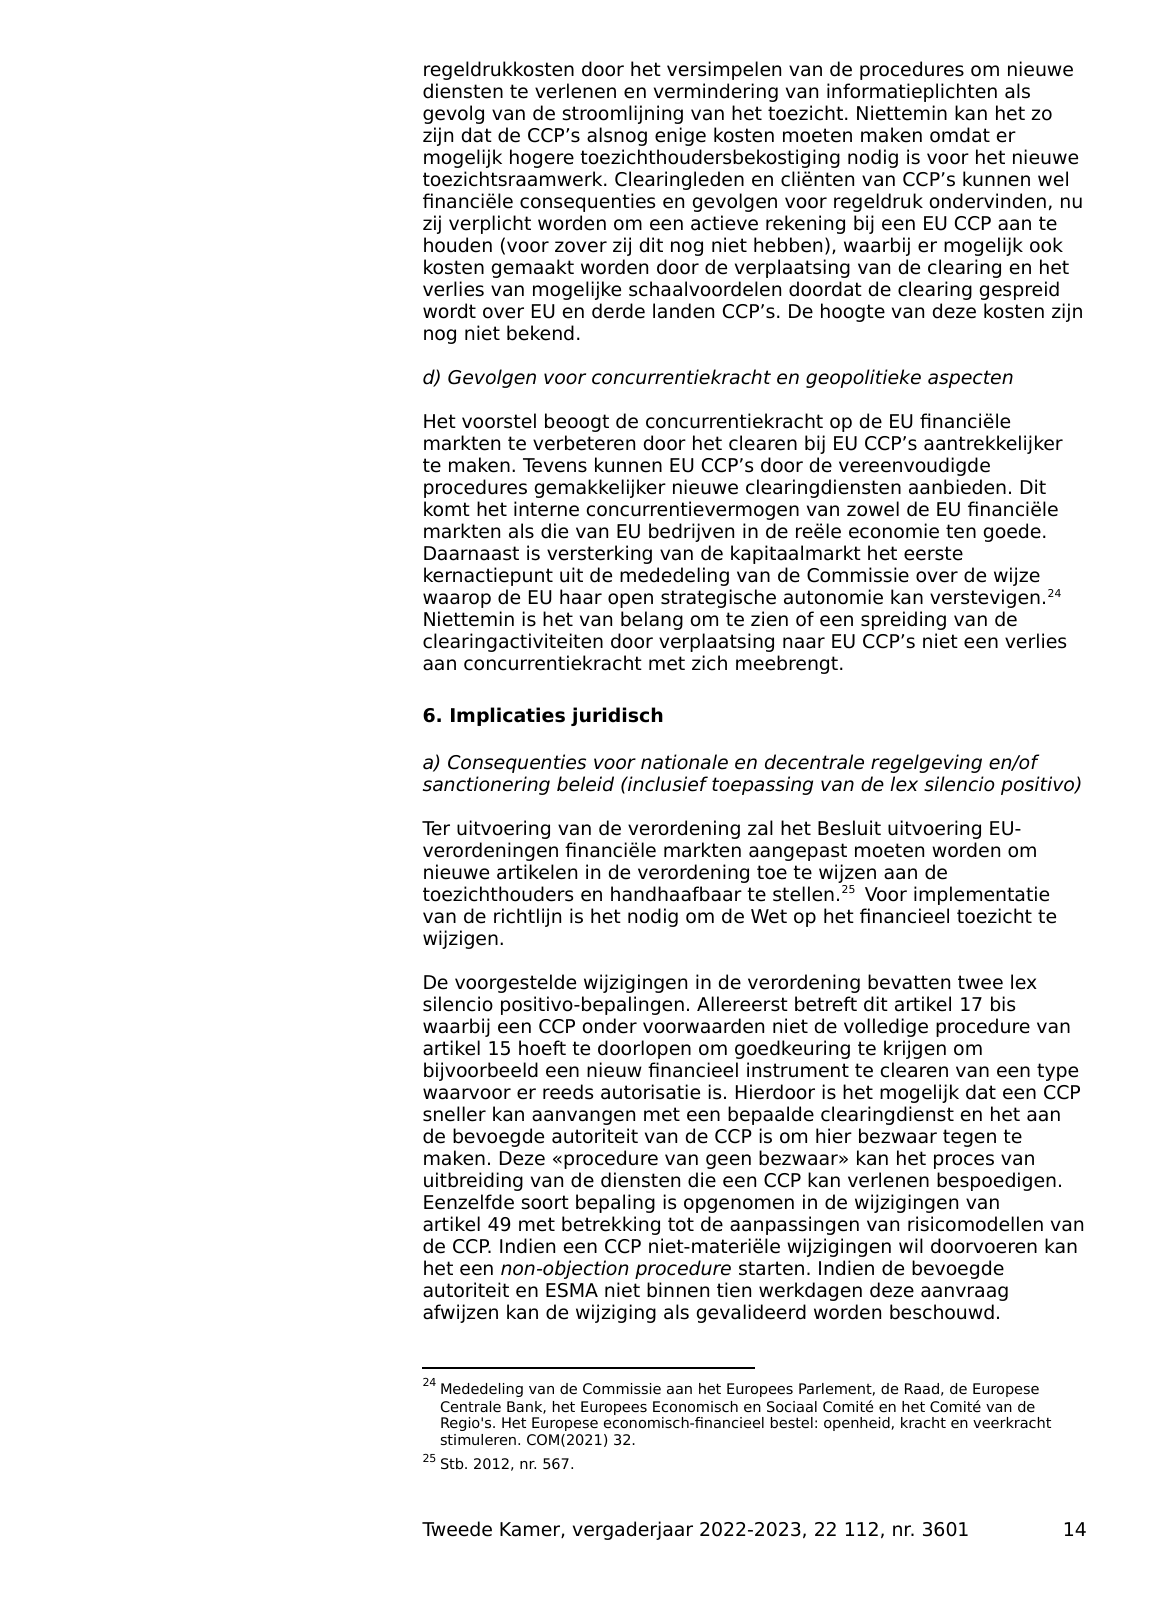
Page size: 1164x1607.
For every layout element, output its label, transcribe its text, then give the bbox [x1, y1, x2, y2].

subtitle 6. Implicaties juridisch [422, 705, 1087, 727]
text Het voorstel beoogt de concurrentiekracht op de EU financiële markten te verbeteren door het clearen bij EU CCP’s aantrekkelijker te maken. Tevens kunnen EU CCP’s door de vereenvoudigde procedures gemakkelijker nieuwe clearingdiensten aanbieden. Dit komt het interne concurrentievermogen van zowel de EU financiële markten als die van EU bedrijven in de reële economie ten goede. Daarnaast is versterking van de kapitaalmarkt het eerste kernactiepunt uit de mededeling van de Commissie over de wijze waarop de EU haar open strategische autonomie kan verstevigen. Niettemin is het van belang om te zien of een spreiding van de clearingactiviteiten door verplaatsing naar EU CCP’s niet een verlies aan concurrentiekracht met zich meebrengt. [422, 411, 1087, 675]
subtitle d) Gevolgen voor concurrentiekracht en geopolitieke aspecten [422, 367, 1087, 389]
text Ter uitvoering van de verordening zal het Besluit uitvoering EU-verordeningen financiële markten aangepast moeten worden om nieuwe artikelen in de verordening toe te wijzen aan de toezichthouders en handhaafbaar te stellen. Voor implementatie van de richtlijn is het nodig om de Wet op het financieel toezicht te wijzigen. [422, 818, 1087, 950]
text Mededeling van de Commissie aan het Europees Parlement, de Raad, de Europese Centrale Bank, het Europees Economisch en Sociaal Comité en het Comité van de Regio's. Het Europese economisch-financieel bestel: openheid, kracht en veerkracht stimuleren. COM(2021) 32. [422, 1377, 1087, 1449]
text regeldrukkosten door het versimpelen van de procedures om nieuwe diensten te verlenen en vermindering van informatieplichten als gevolg van de stroomlijning van het toezicht. Niettemin kan het zo zijn dat de CCP’s alsnog enige kosten moeten maken omdat er mogelijk hogere toezichthoudersbekostiging nodig is voor het nieuwe toezichtsraamwerk. Clearingleden en cliënten van CCP’s kunnen wel financiële consequenties en gevolgen voor regeldruk ondervinden, nu zij verplicht worden om een actieve rekening bij een EU CCP aan te houden (voor zover zij dit nog niet hebben), waarbij er mogelijk ook kosten gemaakt worden door de verplaatsing van de clearing en het verlies van mogelijke schaalvoordelen doordat de clearing gespreid wordt over EU en derde landen CCP’s. De hoogte van deze kosten zijn nog niet bekend. [422, 59, 1087, 345]
text De voorgestelde wijzigingen in de verordening bevatten twee lex silencio positivo-bepalingen. Allereerst betreft dit artikel 17 bis waarbij een CCP onder voorwaarden niet de volledige procedure van artikel 15 hoeft te doorlopen om goedkeuring te krijgen om bijvoorbeeld een nieuw financieel instrument te clearen van een type waarvoor er reeds autorisatie is. Hierdoor is het mogelijk dat een CCP sneller kan aanvangen met een bepaalde clearingdienst en het aan de bevoegde autoriteit van de CCP is om hier bezwaar tegen te maken. Deze «procedure van geen bezwaar» kan het proces van uitbreiding van de diensten die een CCP kan verlenen bespoedigen. Eenzelfde soort bepaling is opgenomen in de wijzigingen van artikel 49 met betrekking tot de aanpassingen van risicomodellen van de CCP. Indien een CCP niet-materiële wijzigingen wil doorvoeren kan het een non-objection procedure starten. Indien de bevoegde autoriteit en ESMA niet binnen tien werkdagen deze aanvraag afwijzen kan de wijziging als gevalideerd worden beschouwd. [422, 972, 1087, 1324]
subtitle a) Consequenties voor nationale en decentrale regelgeving en/of sanctionering beleid (inclusief toepassing van de lex silencio positivo) [422, 752, 1087, 796]
text Stb. 2012, nr. 567. [422, 1452, 1087, 1474]
